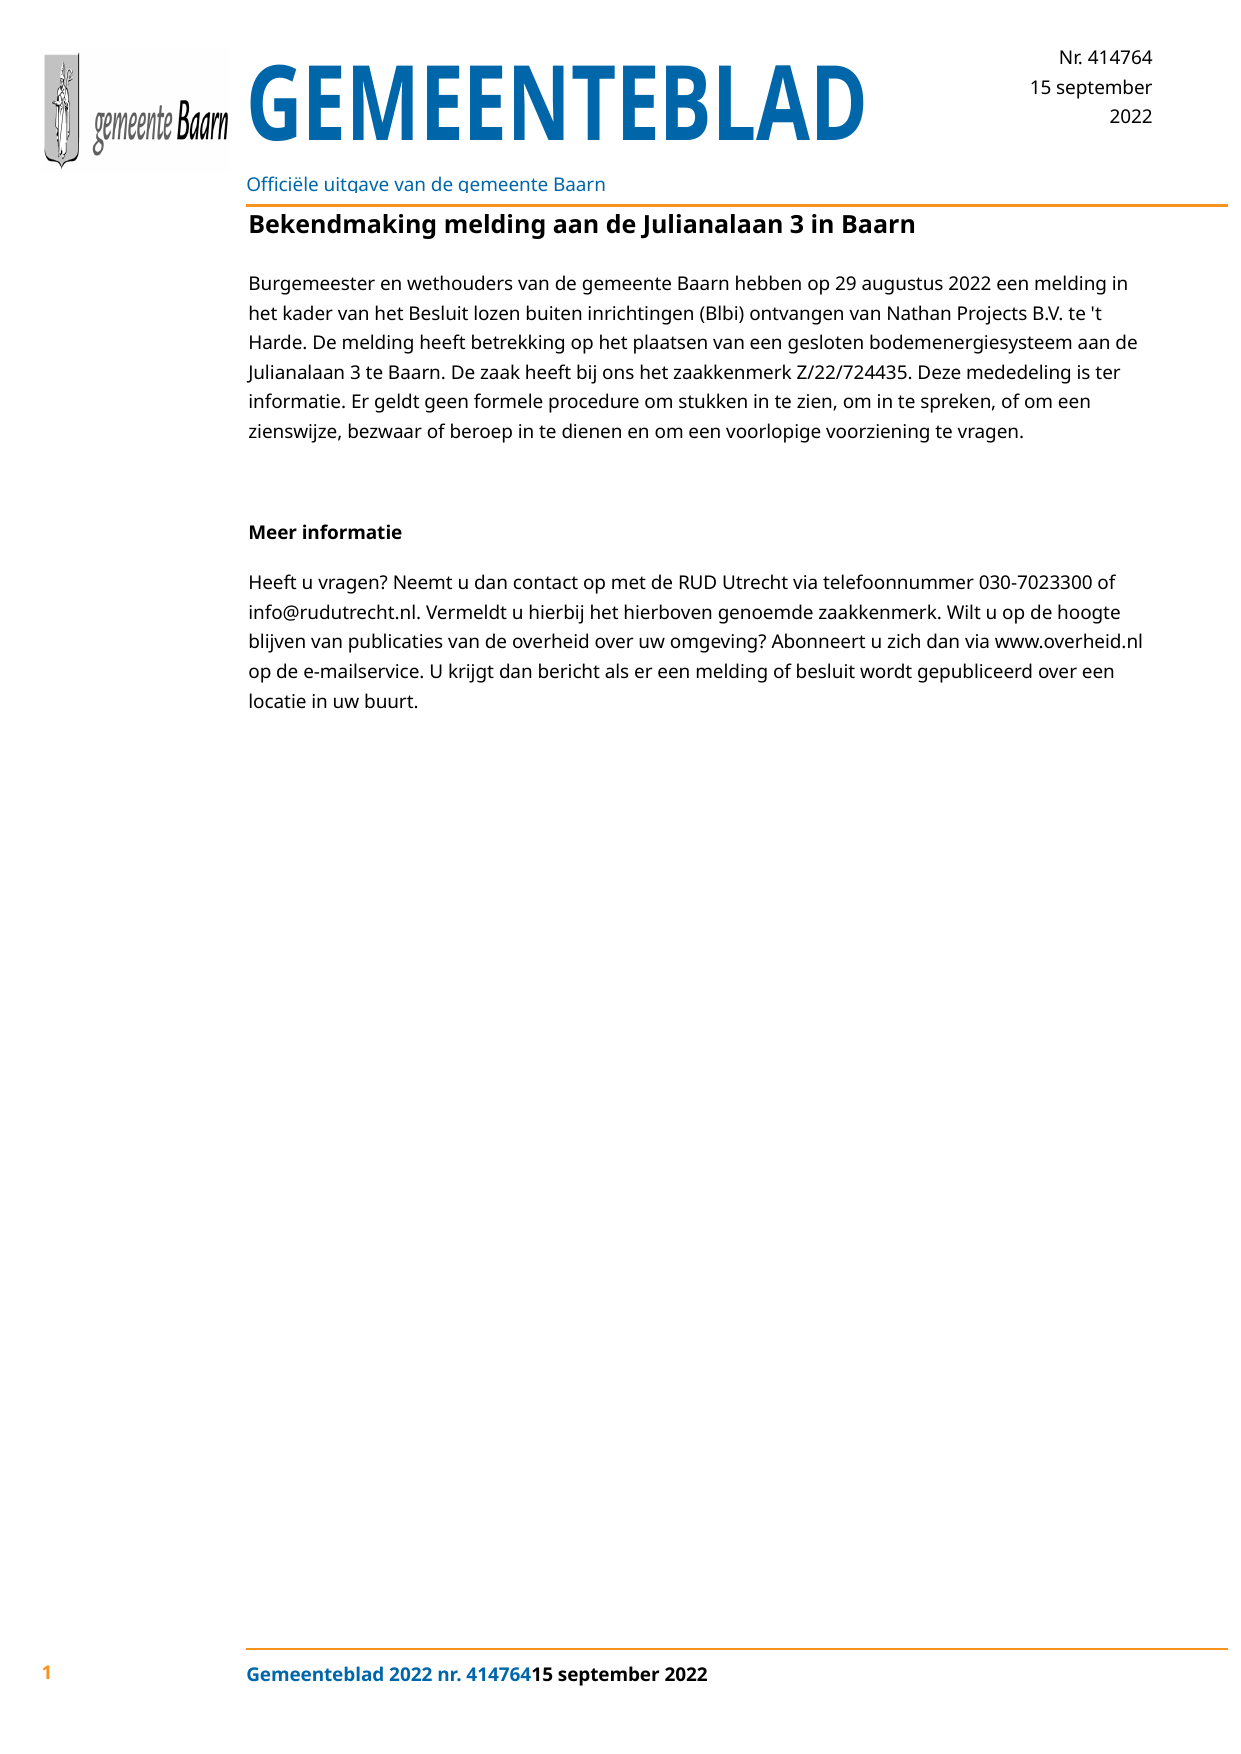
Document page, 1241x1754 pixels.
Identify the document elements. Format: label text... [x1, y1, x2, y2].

text Bekendmaking melding aan de Julianalaan 3 in Baarn [248, 207, 1152, 241]
picture [41, 47, 231, 172]
text Meer informatie [248, 519, 1152, 545]
text Burgemeester en wethouders van de gemeente Baarn hebben op 29 augustus 2022 een melding in het kader van het Besluit lozen buiten inrichtingen (Blbi) ontvangen van Nathan Projects B.V. te 't Harde. De melding heeft betrekking op het plaatsen van een gesloten bodemenergiesysteem aan de Julianalaan 3 te Baarn. De zaak heeft bij ons het zaakkenmerk Z/22/724435. Deze mededeling is ter informatie. Er geldt geen formele procedure om stukken in te zien, om in te spreken, of om een zienswijze, bezwaar of beroep in te dienen en om een voorlopige voorziening te vragen. [248, 270, 1152, 444]
text Heeft u vragen? Neemt u dan contact op met de RUD Utrecht via telefoonnummer 030-7023300 of info@rudutrecht.nl. Vermeldt u hierbij het hierboven genoemde zaakkenmerk. Wilt u op de hoogte blijven van publicaties van de overheid over uw omgeving? Abonneert u zich dan via www.overheid.nl op de e-mailservice. U krijgt dan bericht als er een melding of besluit wordt gepubliceerd over een locatie in uw buurt. [248, 569, 1152, 713]
